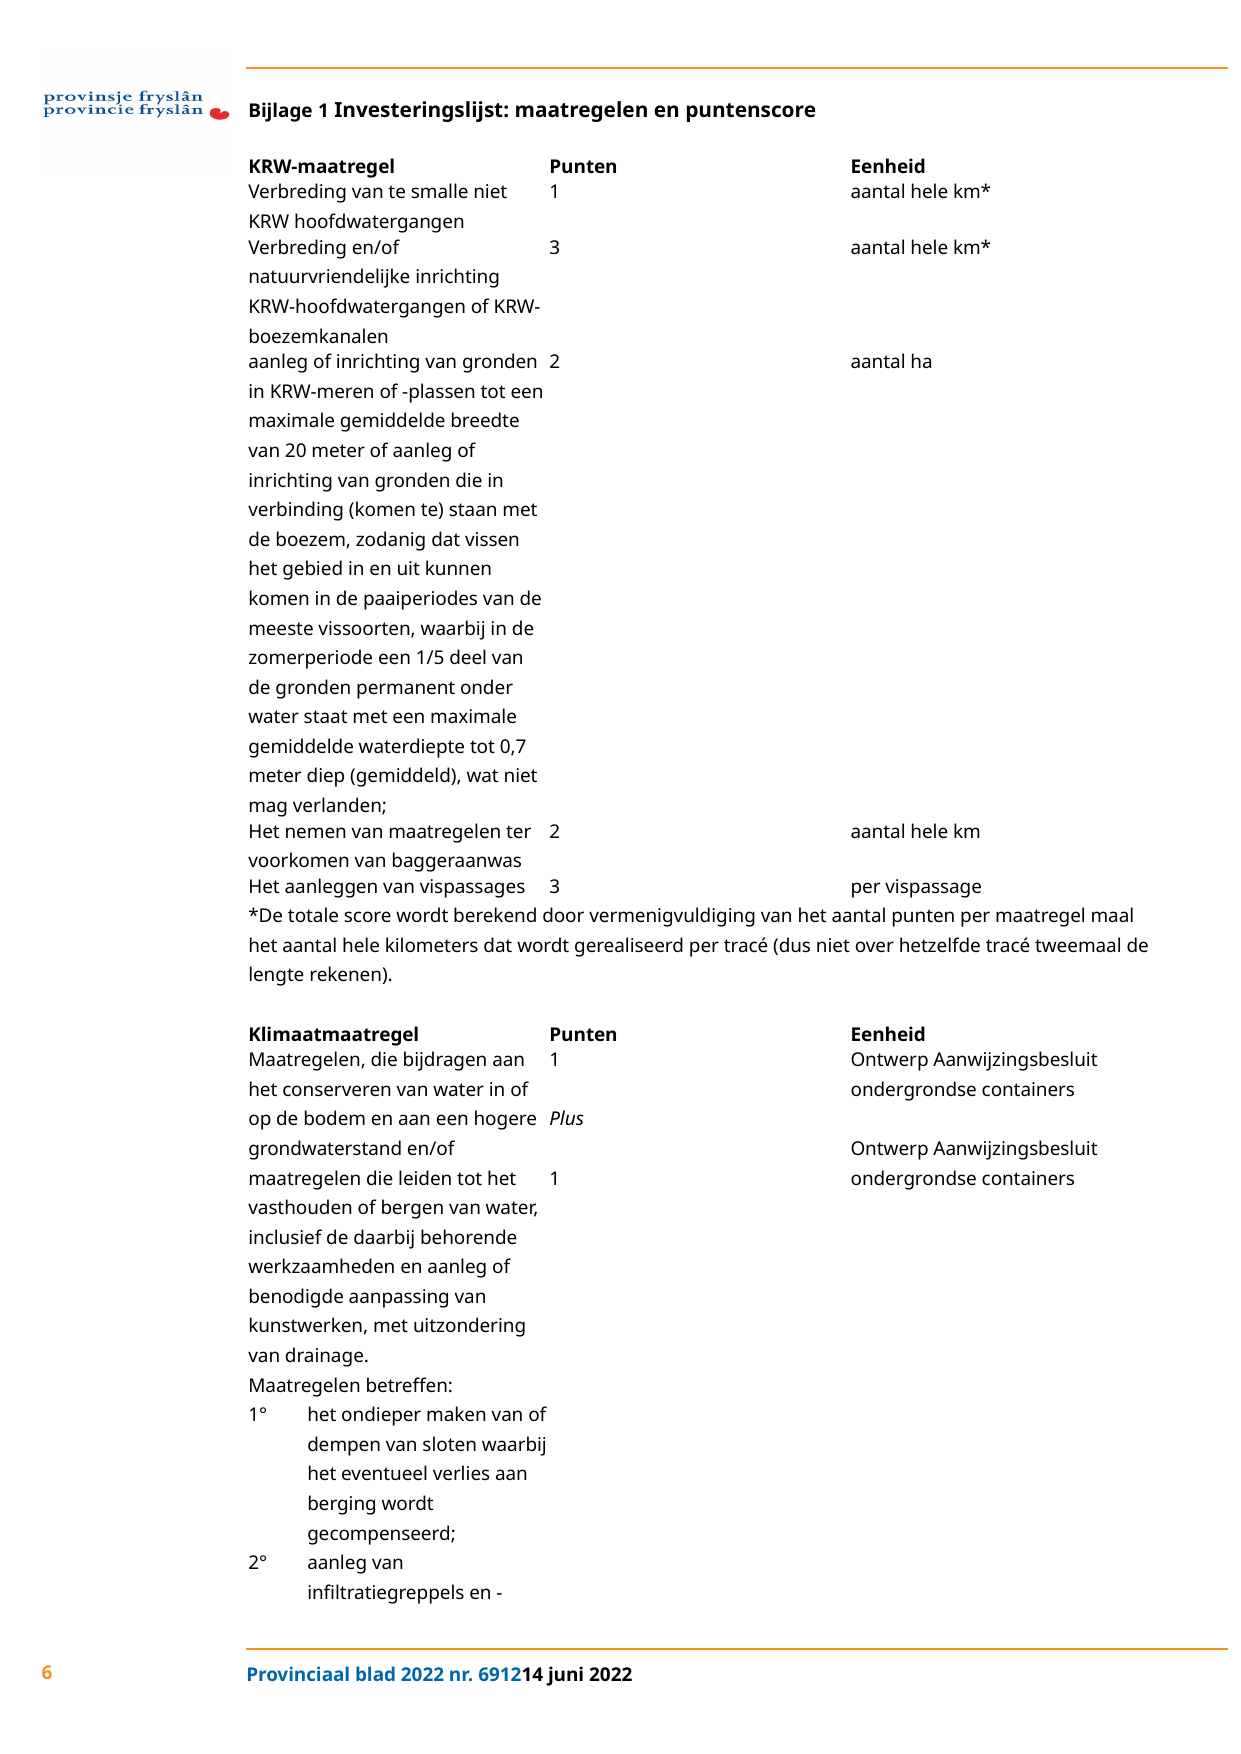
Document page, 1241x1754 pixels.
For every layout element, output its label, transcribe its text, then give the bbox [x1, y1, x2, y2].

table_header Punten [549, 153, 850, 179]
table_cell Het nemen van maatregelen ter voorkomen van baggeraanwas [248, 818, 549, 873]
table_cell Verbreding van te smalle niet KRW hoofdwatergangen [248, 179, 549, 234]
table_cell aanleg of inrichting van gronden in KRW-meren of -plassen tot een maximale gemiddelde breedte van 20 meter of aanleg of inrichting van gronden die in verbinding (komen te) staan met de boezem, zodanig dat vissen het gebied in en uit kunnen komen in de paaiperiodes van de meeste vissoorten, waarbij in de zomerperiode een 1/5 deel van de gronden permanent onder water staat met een maximale gemiddelde waterdiepte tot 0,7 meter diep (gemiddeld), wat niet mag verlanden; [248, 349, 549, 818]
table_cell aantal hele km* [850, 234, 1152, 348]
table_header Klimaatmaatregel [248, 1021, 549, 1046]
picture [41, 47, 231, 172]
table_cell 3 [549, 234, 850, 348]
table_cell Het aanleggen van vispassages [248, 873, 549, 899]
text Bijlage 1 Investeringslijst: maatregelen en puntenscore [248, 95, 1152, 123]
table_cell Maatregelen, die bijdragen aan het conserveren van water in of op de bodem en aan een hogere grondwaterstand en/of maatregelen die leiden tot het vasthouden of bergen van water, inclusief de daarbij behorende werkzaamheden en aanleg of benodigde aanpassing van kunstwerken, met uitzondering van drainage. Maatregelen betreffen: het ondieper maken van of dempen van sloten waarbij het eventueel verlies aan berging wordt gecompenseerd; aanleg van infiltratiegreppels en [248, 1046, 549, 1605]
table_header Eenheid [850, 153, 1152, 179]
table_cell Ontwerp Aanwijzingsbesluit ondergrondse containers Ontwerp Aanwijzingsbesluit ondergrondse containers [850, 1046, 1152, 1605]
table_cell 1 [549, 179, 850, 234]
table_cell aantal hele km [850, 818, 1152, 873]
table_cell 2 [549, 349, 850, 818]
table_cell per vispassage [850, 873, 1152, 899]
table_cell aantal ha [850, 349, 1152, 818]
table_cell 3 [549, 873, 850, 899]
table_cell Verbreding en/of natuurvriendelijke inrichting KRW-hoofdwatergangen of KRW-boezemkanalen [248, 234, 549, 348]
text *De totale score wordt berekend door vermenigvuldiging van het aantal punten per maatregel maal het aantal hele kilometers dat wordt gerealiseerd per tracé (dus niet over hetzelfde tracé tweemaal de lengte rekenen). [248, 902, 1152, 987]
table_header Eenheid [850, 1021, 1152, 1046]
table_header Punten [549, 1021, 850, 1046]
table_cell aantal hele km* [850, 179, 1152, 234]
table_cell 1 Plus 1 [549, 1046, 850, 1605]
table_cell 2 [549, 818, 850, 873]
table_header KRW-maatregel [248, 153, 549, 179]
